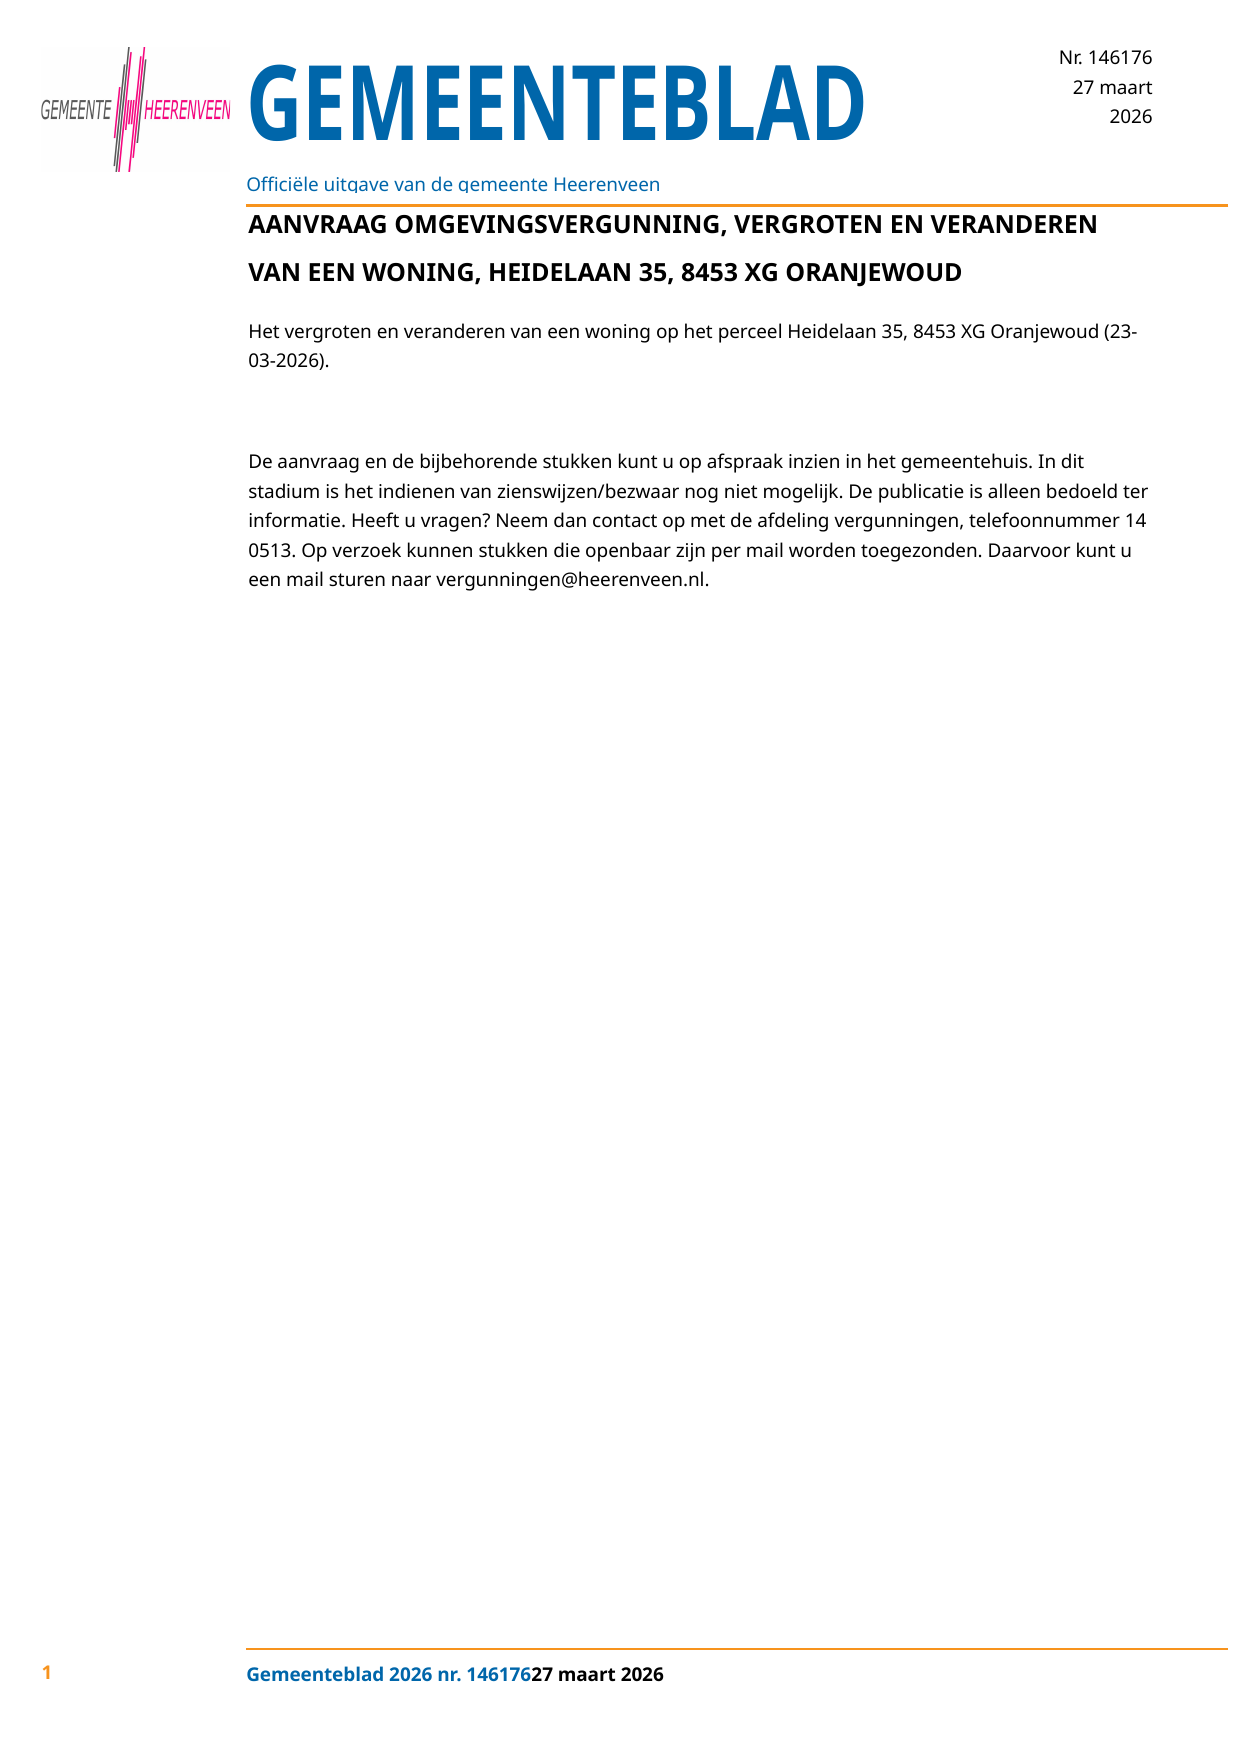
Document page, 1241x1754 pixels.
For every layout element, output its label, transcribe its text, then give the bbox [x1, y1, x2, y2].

picture [41, 47, 231, 172]
text AANVRAAG OMGEVINGSVERGUNNING, VERGROTEN EN VERANDEREN VAN EEN WONING, HEIDELAAN 35, 8453 XG ORANJEWOUD [248, 207, 1152, 288]
text De aanvraag en de bijbehorende stukken kunt u op afspraak inzien in het gemeentehuis. In dit stadium is het indienen van zienswijzen/bezwaar nog niet mogelijk. De publicatie is alleen bedoeld ter informatie. Heeft u vragen? Neem dan contact op met de afdeling vergunningen, telefoonnummer 14 0513. Op verzoek kunnen stukken die openbaar zijn per mail worden toegezonden. Daarvoor kunt u een mail sturen naar vergunningen@heerenveen.nl. [248, 448, 1152, 592]
text Het vergroten en veranderen van een woning op het perceel Heidelaan 35, 8453 XG Oranjewoud (23-03-2026). [248, 318, 1152, 373]
